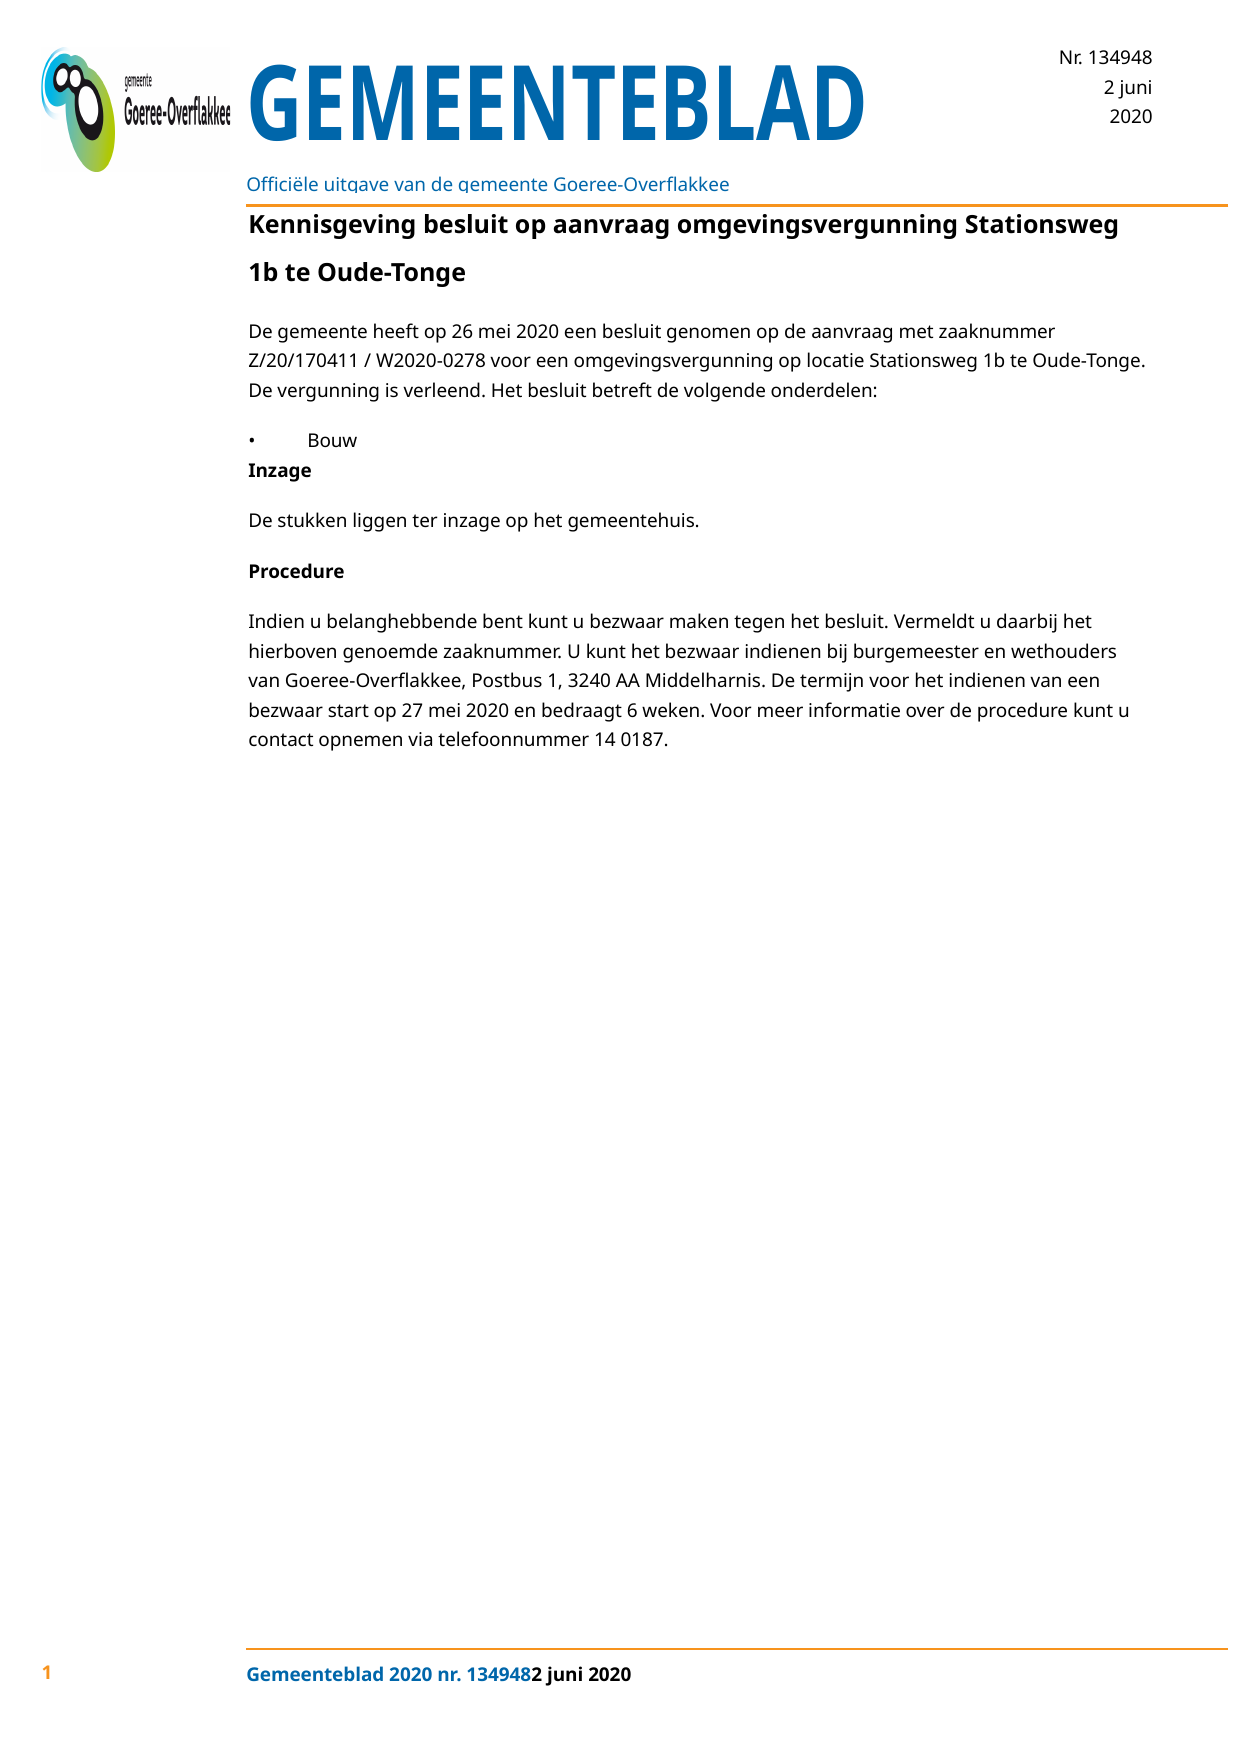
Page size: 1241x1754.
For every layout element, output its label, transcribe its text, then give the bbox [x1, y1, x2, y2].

list Bouw [248, 427, 1152, 453]
text De stukken liggen ter inzage op het gemeentehuis. [248, 507, 1152, 533]
text Kennisgeving besluit op aanvraag omgevingsvergunning Stationsweg 1b te Oude-Tonge [248, 207, 1152, 288]
text Indien u belanghebbende bent kunt u bezwaar maken tegen het besluit. Vermeldt u daarbij het hierboven genoemde zaaknummer. U kunt het bezwaar indienen bij burgemeester en wethouders van Goeree-Overflakkee, Postbus 1, 3240 AA Middelharnis. De termijn voor het indienen van een bezwaar start op 27 mei 2020 en bedraagt 6 weken. Voor meer informatie over de procedure kunt u contact opnemen via telefoonnummer 14 0187. [248, 608, 1152, 752]
text Procedure [248, 558, 1152, 584]
text Inzage [248, 457, 1152, 483]
picture [41, 47, 231, 172]
text De gemeente heeft op 26 mei 2020 een besluit genomen op de aanvraag met zaaknummer Z/20/170411 / W2020-0278 voor een omgevingsvergunning op locatie Stationsweg 1b te Oude-Tonge. De vergunning is verleend. Het besluit betreft de volgende onderdelen: [248, 318, 1152, 403]
